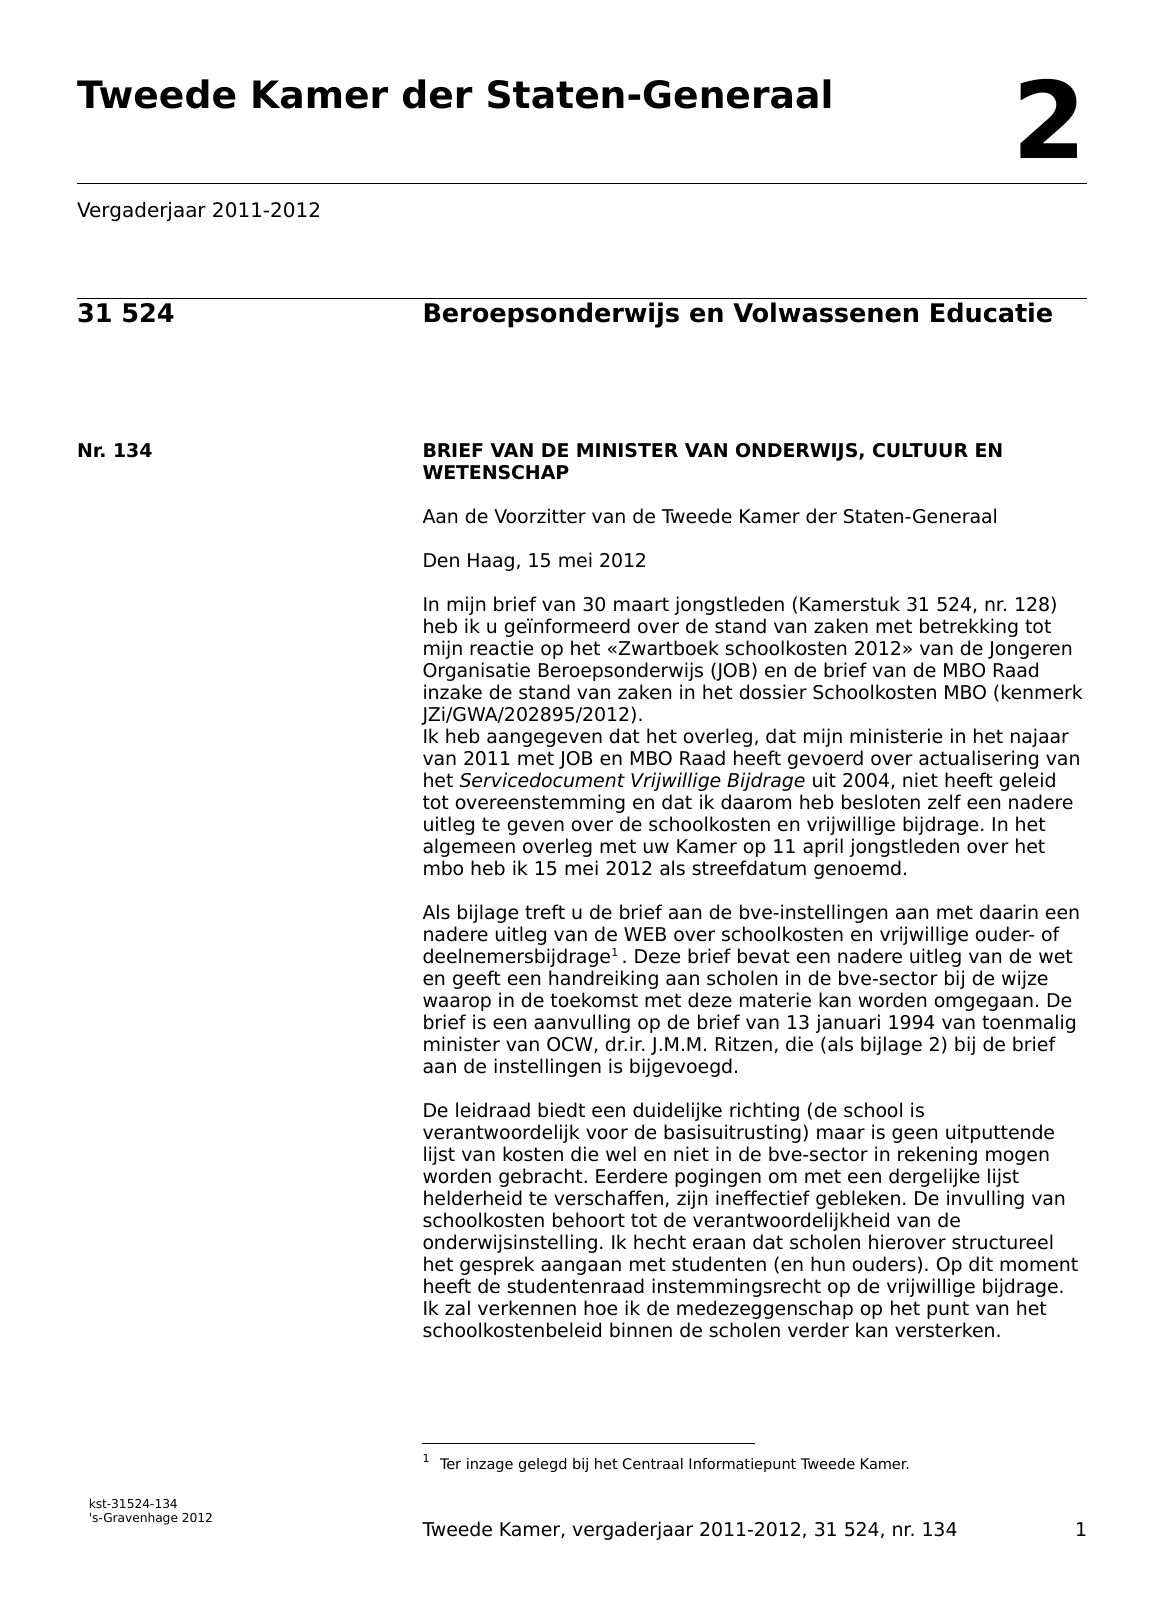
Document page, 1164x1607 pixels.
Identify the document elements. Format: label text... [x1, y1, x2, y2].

text 's-Gravenhage 2012 [88, 1511, 323, 1525]
text Als bijlage treft u de brief aan de bve-instellingen aan met daarin een nadere uitleg van de WEB over schoolkosten en vrijwillige ouder- of deelnemersbijdrage. Deze brief bevat een nadere uitleg van de wet en geeft een handreiking aan scholen in de bve-sector bij de wijze waarop in de toekomst met deze materie kan worden omgegaan. De brief is een aanvulling op de brief van 13 januari 1994 van toenmalig minister van OCW, dr.ir. J.M.M. Ritzen, die (als bijlage 2) bij de brief aan de instellingen is bijgevoegd. [422, 902, 1087, 1078]
text Aan de Voorzitter van de Tweede Kamer der Staten-Generaal [422, 506, 1087, 528]
text Den Haag, 15 mei 2012 [422, 550, 1087, 572]
text De leidraad biedt een duidelijke richting (de school is verantwoordelijk voor de basisuitrusting) maar is geen uitputtende lijst van kosten die wel en niet in de bve-sector in rekening mogen worden gebracht. Eerdere pogingen om met een dergelijke lijst helderheid te verschaffen, zijn ineffectief gebleken. De invulling van schoolkosten behoort tot de verantwoordelijkheid van de onderwijsinstelling. Ik hecht eraan dat scholen hierover structureel het gesprek aangaan met studenten (en hun ouders). Op dit moment heeft de studentenraad instemmingsrecht op de vrijwillige bijdrage. Ik zal verkennen hoe ik de medezeggenschap op het punt van het schoolkostenbeleid binnen de scholen verder kan versterken. [422, 1100, 1087, 1342]
table_header 2 [886, 59, 1087, 183]
text Ik heb aangegeven dat het overleg, dat mijn ministerie in het najaar van 2011 met JOB en MBO Raad heeft gevoerd over actualisering van het Servicedocument Vrijwillige Bijdrage uit 2004, niet heeft geleid tot overeenstemming en dat ik daarom heb besloten zelf een nadere uitleg te geven over de schoolkosten en vrijwillige bijdrage. In het algemeen overleg met uw Kamer op 11 april jongstleden over het mbo heb ik 15 mei 2012 als streefdatum genoemd. [422, 726, 1087, 880]
text Ter inzage gelegd bij het Centraal Informatiepunt Tweede Kamer. [422, 1452, 1087, 1474]
subtitle 31 524 Beroepsonderwijs en Volwassenen Educatie [77, 299, 1087, 329]
table_cell Vergaderjaar 2011-2012 [77, 184, 1087, 298]
text In mijn brief van 30 maart jongstleden (Kamerstuk 31 524, nr. 128) heb ik u geïnformeerd over de stand van zaken met betrekking tot mijn reactie op het «Zwartboek schoolkosten 2012» van de Jongeren Organisatie Beroepsonderwijs (JOB) en de brief van de MBO Raad inzake de stand van zaken in het dossier Schoolkosten MBO (kenmerk JZi/GWA/202895/2012). [422, 594, 1087, 726]
text kst-31524-134 [88, 1497, 323, 1511]
subtitle Nr. 134 BRIEF VAN DE MINISTER VAN ONDERWIJS, CULTUUR EN WETENSCHAP [77, 440, 1087, 484]
table_header Tweede Kamer der Staten-Generaal [77, 59, 886, 183]
